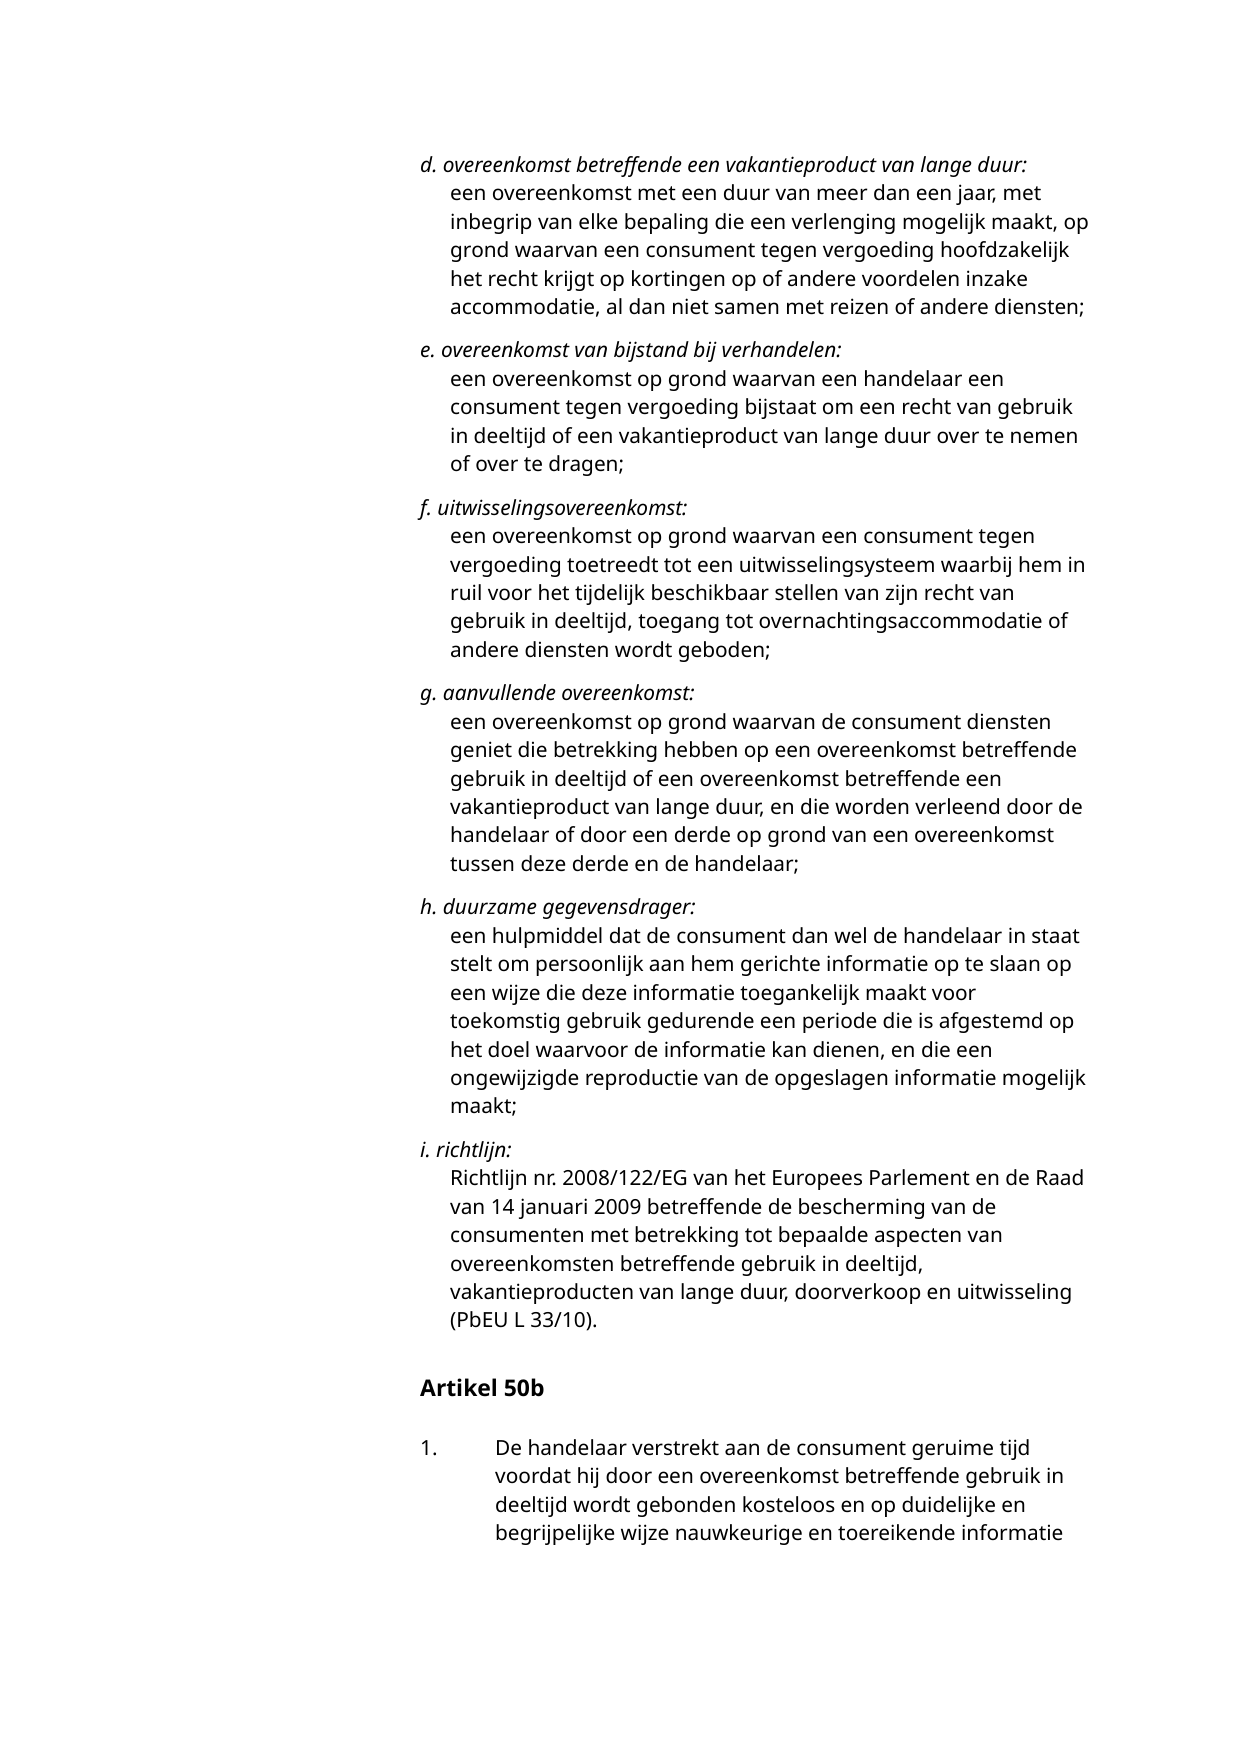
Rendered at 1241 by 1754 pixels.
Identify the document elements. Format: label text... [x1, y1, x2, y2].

text f. uitwisselingsovereenkomst: [420, 493, 1090, 521]
text e. overeenkomst van bijstand bij verhandelen: [420, 336, 1090, 364]
text een overeenkomst met een duur van meer dan een jaar, met inbegrip van elke bepaling die een verlenging mogelijk maakt, op grond waarvan een consument tegen vergoeding hoofdzakelijk het recht krijgt op kortingen op of andere voordelen inzake accommodatie, al dan niet samen met reizen of andere diensten; [450, 178, 1090, 321]
text i. richtlijn: [420, 1135, 1090, 1163]
text een hulpmiddel dat de consument dan wel de handelaar in staat stelt om persoonlijk aan hem gerichte informatie op te slaan op een wijze die deze informatie toegankelijk maakt voor toekomstig gebruik gedurende een periode die is afgestemd op het doel waarvoor de informatie kan dienen, en die een ongewijzigde reproductie van de opgeslagen informatie mogelijk maakt; [450, 921, 1090, 1120]
text een overeenkomst op grond waarvan een handelaar een consument tegen vergoeding bijstaat om een recht van gebruik in deeltijd of een vakantieproduct van lange duur over te nemen of over te dragen; [450, 364, 1090, 478]
text een overeenkomst op grond waarvan de consument diensten geniet die betrekking hebben op een overeenkomst betreffende gebruik in deeltijd of een overeenkomst betreffende een vakantieproduct van lange duur, en die worden verleend door de handelaar of door een derde op grond van een overeenkomst tussen deze derde en de handelaar; [450, 707, 1090, 877]
text g. aanvullende overeenkomst: [420, 678, 1090, 707]
list De handelaar verstrekt aan de consument geruime tijd voordat hij door een overeenkomst betreffende gebruik in deeltijd wordt gebonden kosteloos en op duidelijke en begrijpelijke wijze nauwkeurige en toereikende informatie [420, 1433, 1090, 1547]
text d. overeenkomst betreffende een vakantieproduct van lange duur: [420, 150, 1090, 178]
text Richtlijn nr. 2008/122/EG van het Europees Parlement en de Raad van 14 januari 2009 betreffende de bescherming van de consumenten met betrekking tot bepaalde aspecten van overeenkomsten betreffende gebruik in deeltijd, vakantieproducten van lange duur, doorverkoop en uitwisseling (PbEU L 33/10). [450, 1163, 1090, 1334]
subtitle Artikel 50b [420, 1372, 1090, 1403]
text een overeenkomst op grond waarvan een consument tegen vergoeding toetreedt tot een uitwisselingsysteem waarbij hem in ruil voor het tijdelijk beschikbaar stellen van zijn recht van gebruik in deeltijd, toegang tot overnachtingsaccommodatie of andere diensten wordt geboden; [450, 521, 1090, 663]
text h. duurzame gegevensdrager: [420, 892, 1090, 921]
